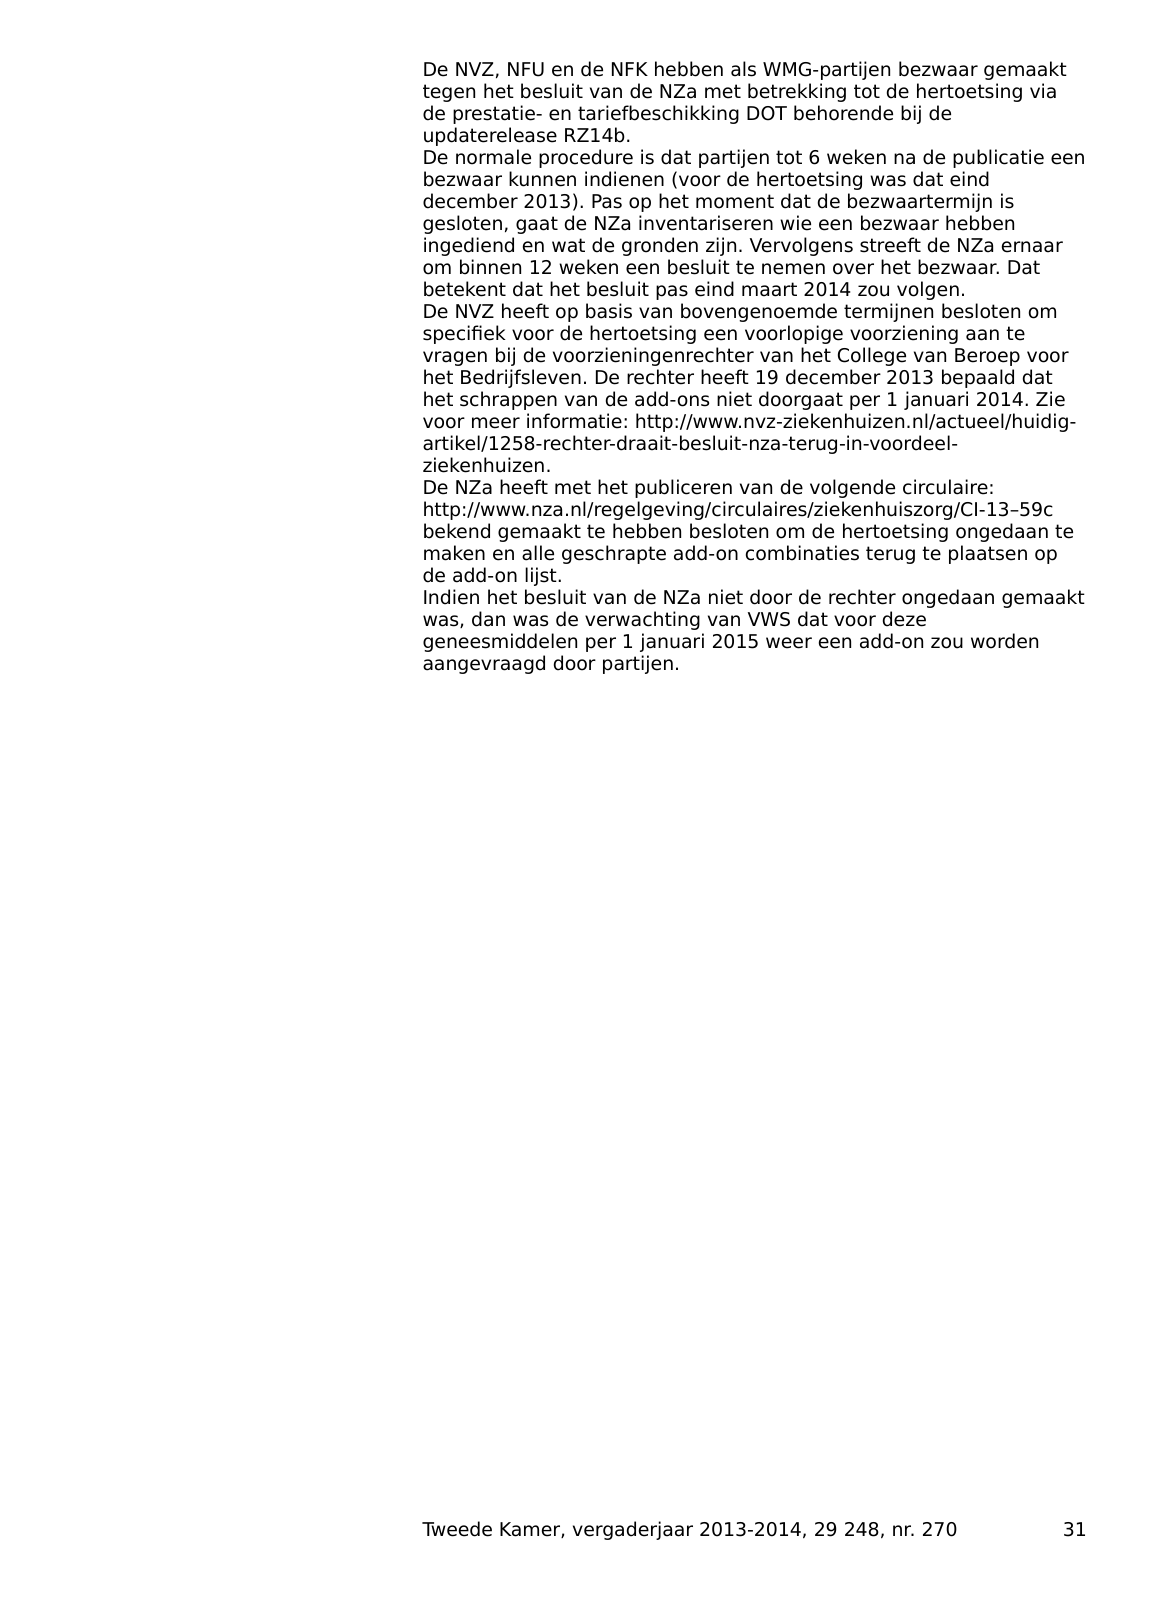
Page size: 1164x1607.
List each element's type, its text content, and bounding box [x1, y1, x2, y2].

text De NVZ heeft op basis van bovengenoemde termijnen besloten om specifiek voor de hertoetsing een voorlopige voorziening aan te vragen bij de voorzieningenrechter van het College van Beroep voor het Bedrijfsleven. De rechter heeft 19 december 2013 bepaald dat het schrappen van de add-ons niet doorgaat per 1 januari 2014. Zie voor meer informatie: http://www.nvz-ziekenhuizen.nl/actueel/huidig-artikel/1258-rechter-draait-besluit-nza-terug-in-voordeel-ziekenhuizen. [422, 301, 1087, 477]
text De normale procedure is dat partijen tot 6 weken na de publicatie een bezwaar kunnen indienen (voor de hertoetsing was dat eind december 2013). Pas op het moment dat de bezwaartermijn is gesloten, gaat de NZa inventariseren wie een bezwaar hebben ingediend en wat de gronden zijn. Vervolgens streeft de NZa ernaar om binnen 12 weken een besluit te nemen over het bezwaar. Dat betekent dat het besluit pas eind maart 2014 zou volgen. [422, 147, 1087, 301]
text De NVZ, NFU en de NFK hebben als WMG-partijen bezwaar gemaakt tegen het besluit van de NZa met betrekking tot de hertoetsing via de prestatie- en tariefbeschikking DOT behorende bij de updaterelease RZ14b. [422, 59, 1087, 147]
text Indien het besluit van de NZa niet door de rechter ongedaan gemaakt was, dan was de verwachting van VWS dat voor deze geneesmiddelen per 1 januari 2015 weer een add-on zou worden aangevraagd door partijen. [422, 587, 1087, 674]
text De NZa heeft met het publiceren van de volgende circulaire: http://www.nza.nl/regelgeving/circulaires/ziekenhuiszorg/CI-13–59c bekend gemaakt te hebben besloten om de hertoetsing ongedaan te maken en alle geschrapte add-on combinaties terug te plaatsen op de add-on lijst. [422, 477, 1087, 587]
